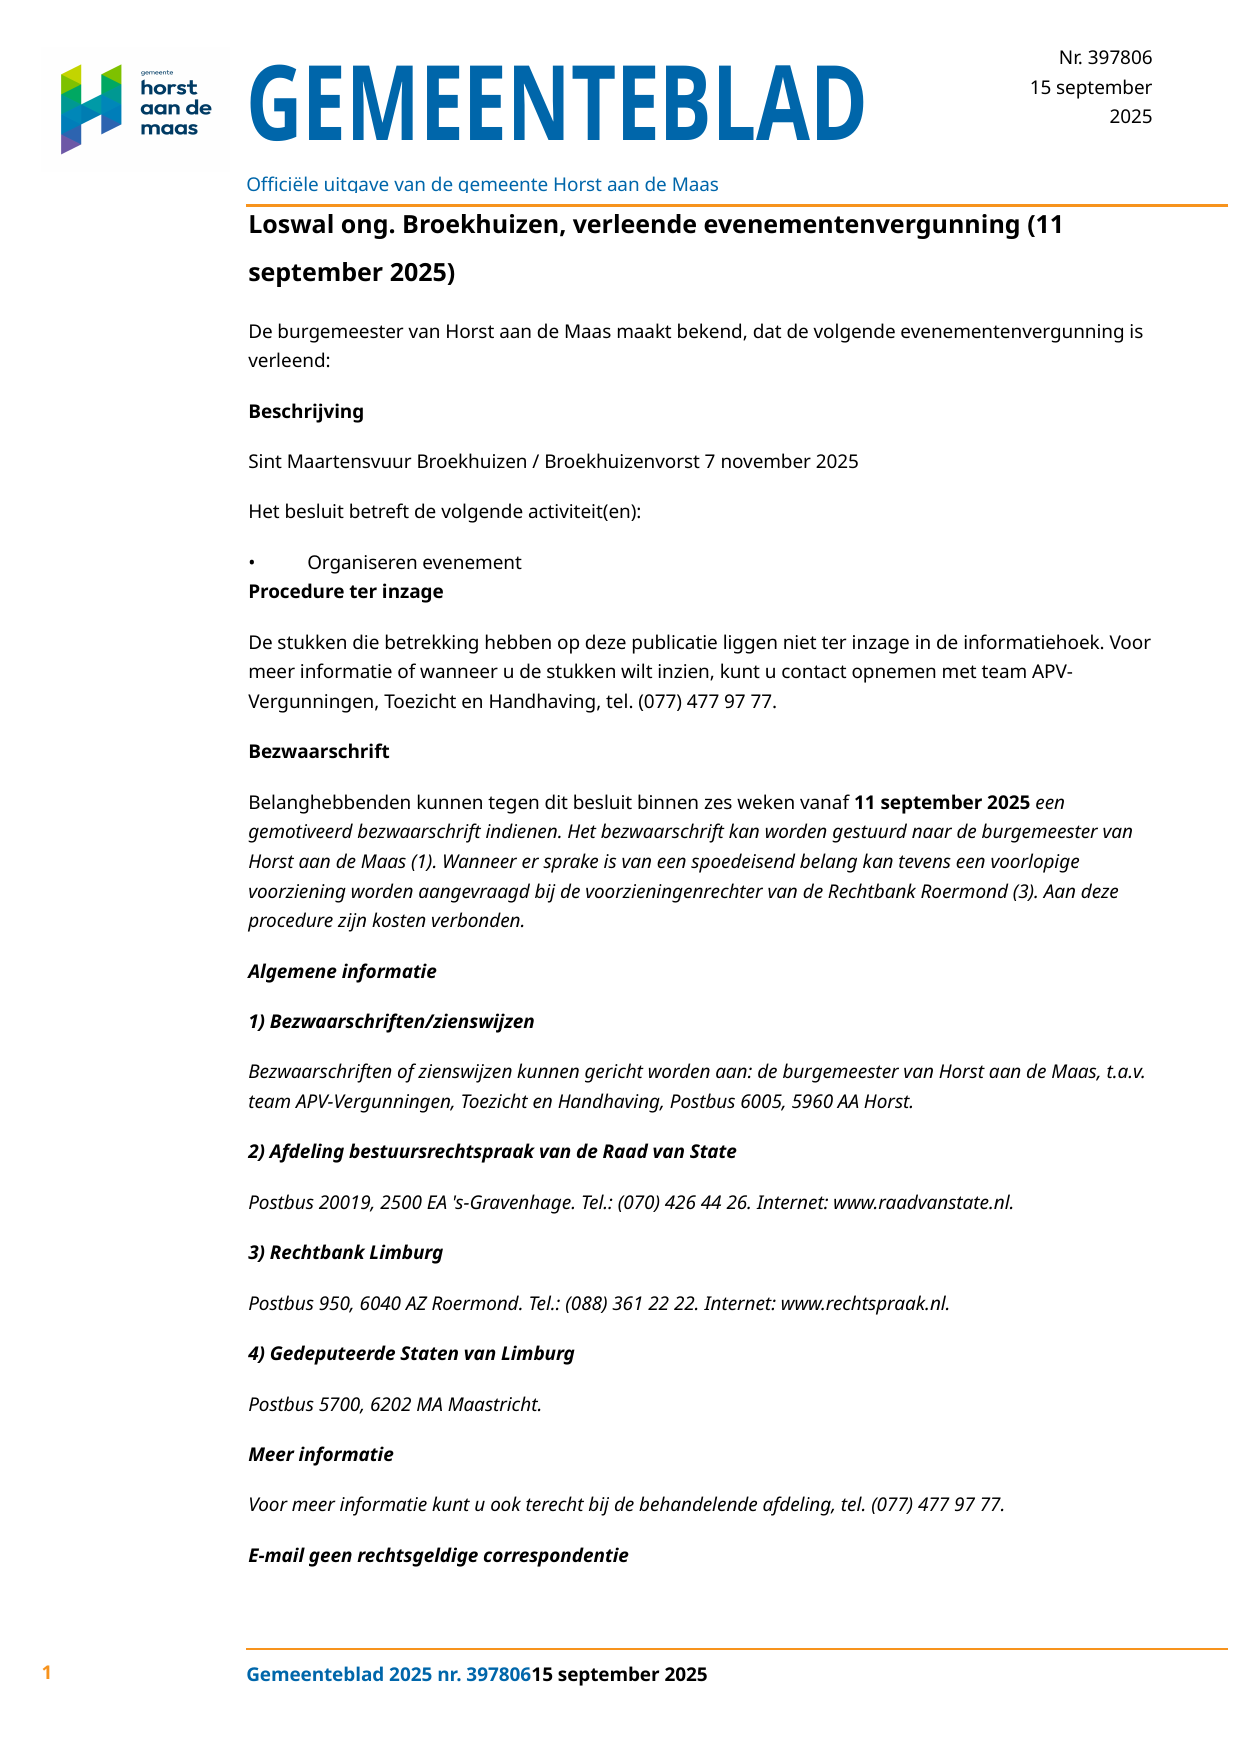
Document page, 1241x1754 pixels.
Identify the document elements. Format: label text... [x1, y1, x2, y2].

text 3) Rechtbank Limburg [248, 1239, 1152, 1265]
text Beschrijving [248, 398, 1152, 424]
text 1) Bezwaarschriften/zienswijzen [248, 1008, 1152, 1034]
text Sint Maartensvuur Broekhuizen / Broekhuizenvorst 7 november 2025 [248, 448, 1152, 474]
text Bezwaarschrift [248, 739, 1152, 764]
text Belanghebbenden kunnen tegen dit besluit binnen zes weken vanaf 11 september 2025 een gemotiveerd bezwaarschrift indienen. Het bezwaarschrift kan worden gestuurd naar de burgemeester van Horst aan de Maas (1). Wanneer er sprake is van een spoedeisend belang kan tevens een voorlopige voorziening worden aangevraagd bij de voorzieningenrechter van de Rechtbank Roermond (3). Aan deze procedure zijn kosten verbonden. [248, 789, 1152, 933]
list Organiseren evenement [248, 549, 1152, 575]
text Algemene informatie [248, 958, 1152, 984]
text Postbus 950, 6040 AZ Roermond. Tel.: (088) 361 22 22. Internet: www.rechtspraak.nl. [248, 1290, 1152, 1316]
text Voor meer informatie kunt u ook terecht bij de behandelende afdeling, tel. (077) 477 97 77. [248, 1492, 1152, 1517]
text De burgemeester van Horst aan de Maas maakt bekend, dat de volgende evenementenvergunning is verleend: [248, 318, 1152, 373]
text Procedure ter inzage [248, 579, 1152, 604]
text 2) Afdeling bestuursrechtspraak van de Raad van State [248, 1139, 1152, 1164]
text Loswal ong. Broekhuizen, verleende evenementenvergunning (11 september 2025) [248, 207, 1152, 288]
text De stukken die betrekking hebben op deze publicatie liggen niet ter inzage in de informatiehoek. Voor meer informatie of wanneer u de stukken wilt inzien, kunt u contact opnemen met team APV-Vergunningen, Toezicht en Handhaving, tel. (077) 477 97 77. [248, 629, 1152, 714]
picture [41, 47, 231, 172]
text Het besluit betreft de volgende activiteit(en): [248, 499, 1152, 524]
text 4) Gedeputeerde Staten van Limburg [248, 1340, 1152, 1366]
text Postbus 20019, 2500 EA 's-Gravenhage. Tel.: (070) 426 44 26. Internet: www.raadvanstate.nl. [248, 1189, 1152, 1215]
text Postbus 5700, 6202 MA Maastricht. [248, 1391, 1152, 1417]
text Meer informatie [248, 1441, 1152, 1467]
text Bezwaarschriften of zienswijzen kunnen gericht worden aan: de burgemeester van Horst aan de Maas, t.a.v. team APV-Vergunningen, Toezicht en Handhaving, Postbus 6005, 5960 AA Horst. [248, 1059, 1152, 1114]
text E-mail geen rechtsgeldige correspondentie [248, 1542, 1152, 1568]
